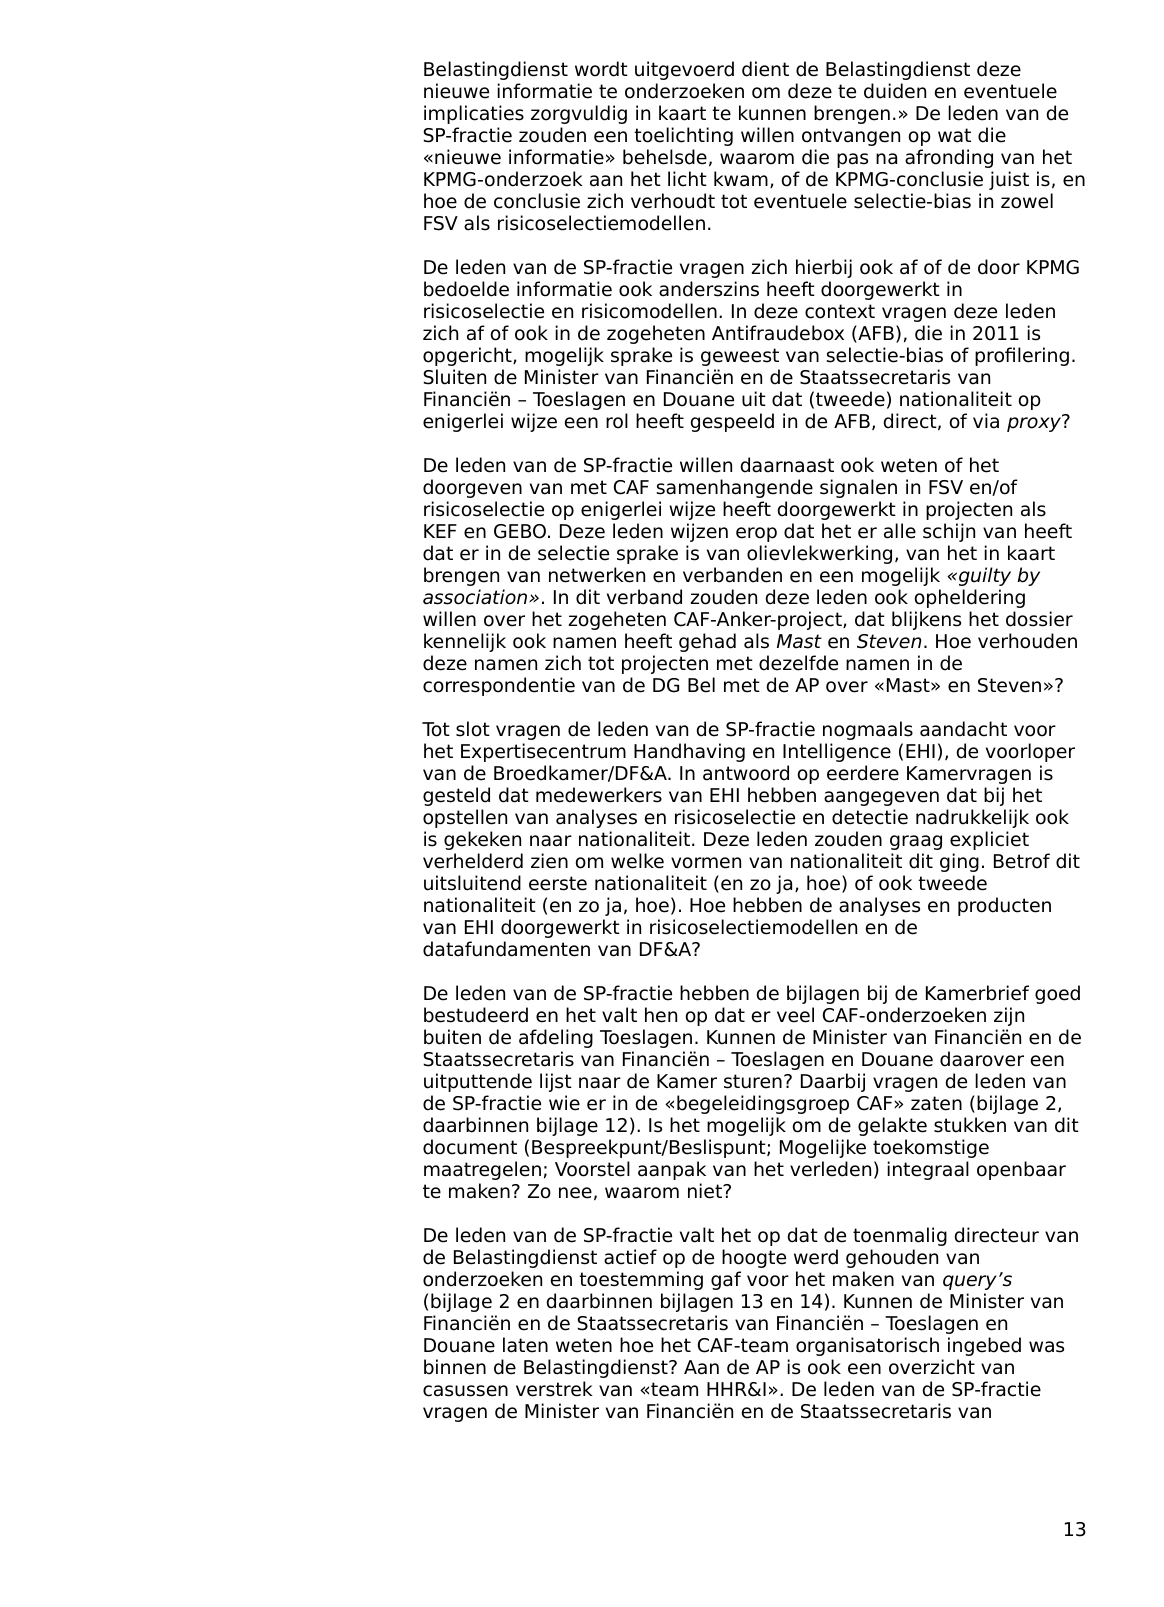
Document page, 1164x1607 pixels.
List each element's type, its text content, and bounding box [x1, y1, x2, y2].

text De leden van de SP-fractie vragen zich hierbij ook af of de door KPMG bedoelde informatie ook anderszins heeft doorgewerkt in risicoselectie en risicomodellen. In deze context vragen deze leden zich af of ook in de zogeheten Antifraudebox (AFB), die in 2011 is opgericht, mogelijk sprake is geweest van selectie-bias of profilering. Sluiten de Minister van Financiën en de Staatssecretaris van Financiën – Toeslagen en Douane uit dat (tweede) nationaliteit op enigerlei wijze een rol heeft gespeeld in de AFB, direct, of via proxy? [422, 257, 1087, 433]
text Belastingdienst wordt uitgevoerd dient de Belastingdienst deze nieuwe informatie te onderzoeken om deze te duiden en eventuele implicaties zorgvuldig in kaart te kunnen brengen.» De leden van de SP-fractie zouden een toelichting willen ontvangen op wat die «nieuwe informatie» behelsde, waarom die pas na afronding van het KPMG-onderzoek aan het licht kwam, of de KPMG-conclusie juist is, en hoe de conclusie zich verhoudt tot eventuele selectie-bias in zowel FSV als risicoselectiemodellen. [422, 59, 1087, 235]
text Tot slot vragen de leden van de SP-fractie nogmaals aandacht voor het Expertisecentrum Handhaving en Intelligence (EHI), de voorloper van de Broedkamer/DF&A. In antwoord op eerdere Kamervragen is gesteld dat medewerkers van EHI hebben aangegeven dat bij het opstellen van analyses en risicoselectie en detectie nadrukkelijk ook is gekeken naar nationaliteit. Deze leden zouden graag expliciet verhelderd zien om welke vormen van nationaliteit dit ging. Betrof dit uitsluitend eerste nationaliteit (en zo ja, hoe) of ook tweede nationaliteit (en zo ja, hoe). Hoe hebben de analyses en producten van EHI doorgewerkt in risicoselectiemodellen en de datafundamenten van DF&A? [422, 719, 1087, 961]
text De leden van de SP-fractie hebben de bijlagen bij de Kamerbrief goed bestudeerd en het valt hen op dat er veel CAF-onderzoeken zijn buiten de afdeling Toeslagen. Kunnen de Minister van Financiën en de Staatssecretaris van Financiën – Toeslagen en Douane daarover een uitputtende lijst naar de Kamer sturen? Daarbij vragen de leden van de SP-fractie wie er in de «begeleidingsgroep CAF» zaten (bijlage 2, daarbinnen bijlage 12). Is het mogelijk om de gelakte stukken van dit document (Bespreekpunt/Beslispunt; Mogelijke toekomstige maatregelen; Voorstel aanpak van het verleden) integraal openbaar te maken? Zo nee, waarom niet? [422, 983, 1087, 1203]
text De leden van de SP-fractie willen daarnaast ook weten of het doorgeven van met CAF samenhangende signalen in FSV en/of risicoselectie op enigerlei wijze heeft doorgewerkt in projecten als KEF en GEBO. Deze leden wijzen erop dat het er alle schijn van heeft dat er in de selectie sprake is van olievlekwerking, van het in kaart brengen van netwerken en verbanden en een mogelijk «guilty by association». In dit verband zouden deze leden ook opheldering willen over het zogeheten CAF-Anker-project, dat blijkens het dossier kennelijk ook namen heeft gehad als Mast en Steven. Hoe verhouden deze namen zich tot projecten met dezelfde namen in de correspondentie van de DG Bel met de AP over «Mast» en Steven»? [422, 455, 1087, 697]
text De leden van de SP-fractie valt het op dat de toenmalig directeur van de Belastingdienst actief op de hoogte werd gehouden van onderzoeken en toestemming gaf voor het maken van query’s (bijlage 2 en daarbinnen bijlagen 13 en 14). Kunnen de Minister van Financiën en de Staatssecretaris van Financiën – Toeslagen en Douane laten weten hoe het CAF-team organisatorisch ingebed was binnen de Belastingdienst? Aan de AP is ook een overzicht van casussen verstrek van «team HHR&I». De leden van de SP-fractie vragen de Minister van Financiën en de Staatssecretaris van [422, 1225, 1087, 1423]
